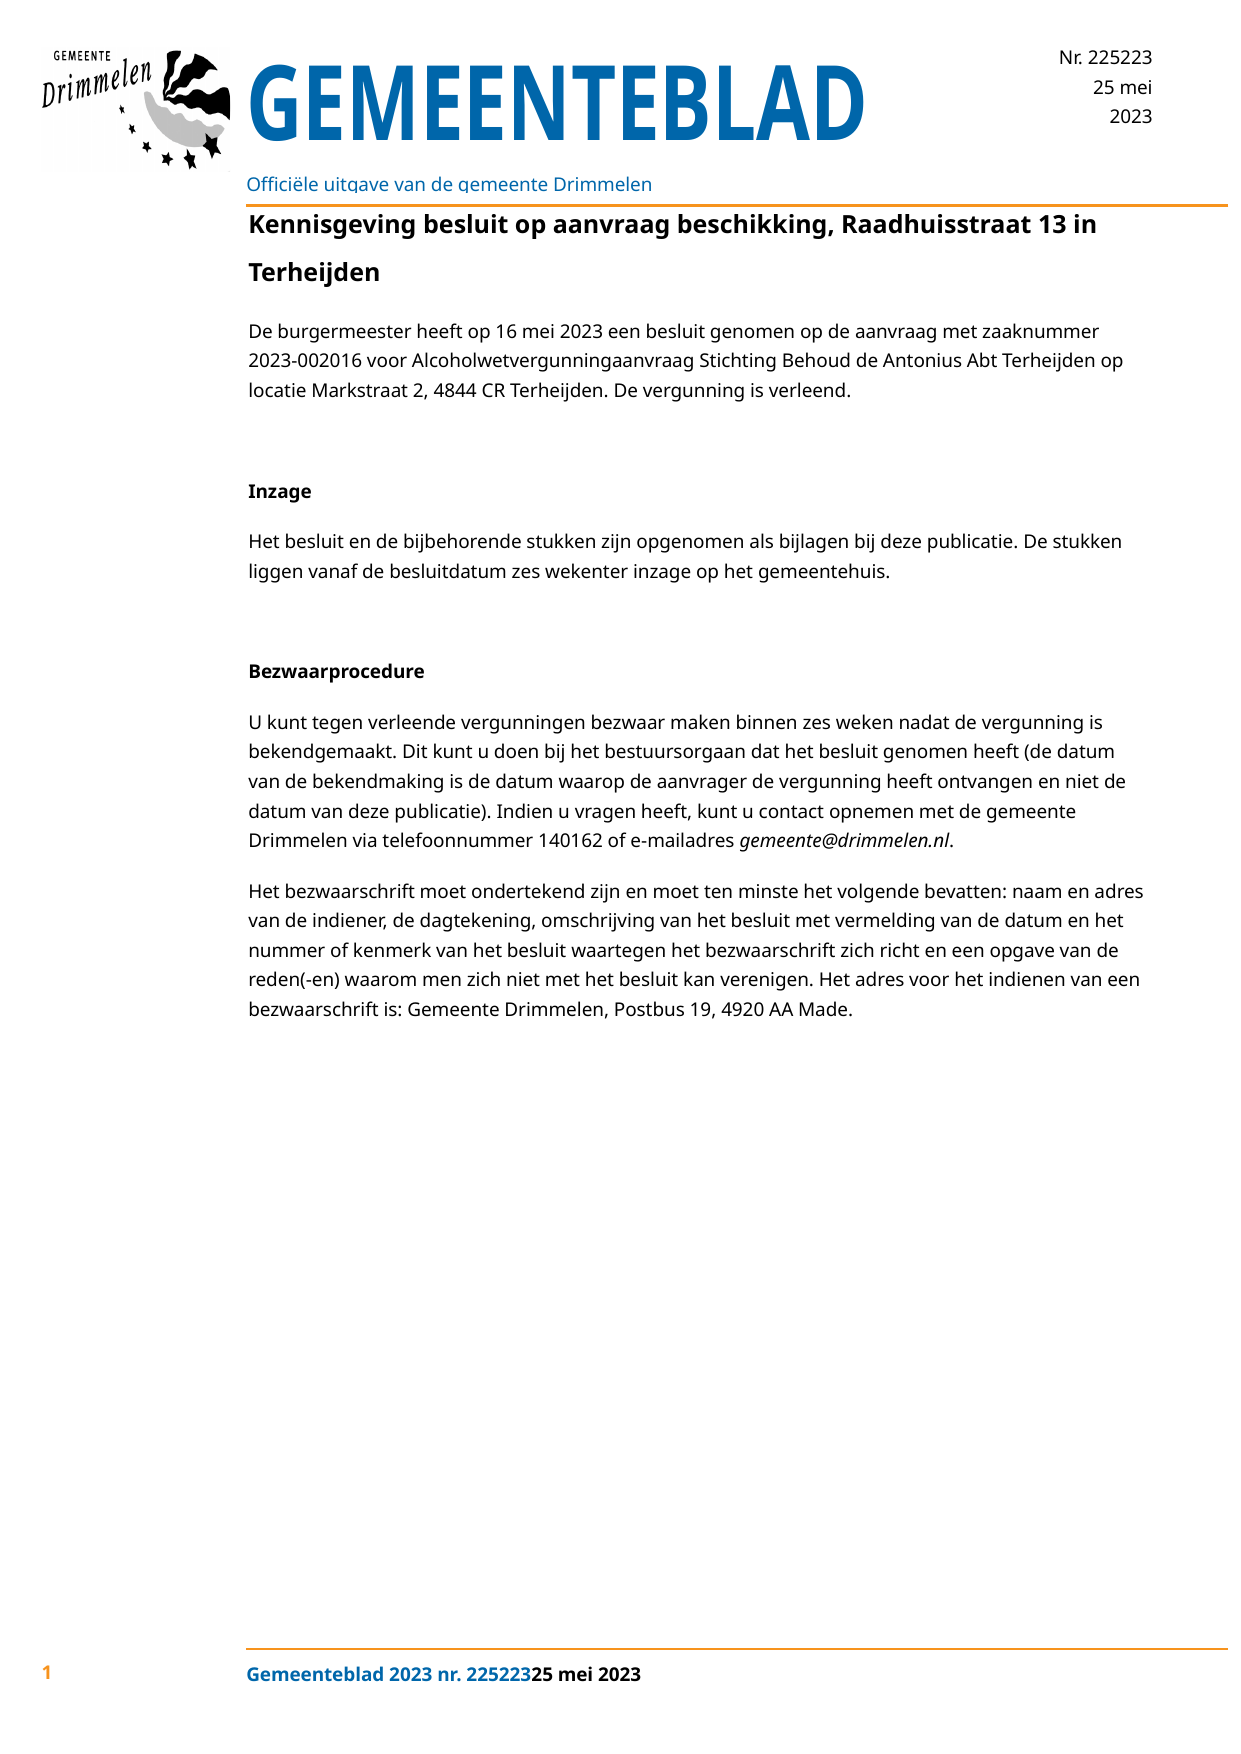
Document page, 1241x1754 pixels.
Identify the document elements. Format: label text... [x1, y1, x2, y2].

text Inzage [248, 478, 1152, 504]
picture [41, 47, 231, 172]
text Het besluit en de bijbehorende stukken zijn opgenomen als bijlagen bij deze publicatie. De stukken liggen vanaf de besluitdatum zes wekenter inzage op het gemeentehuis. [248, 528, 1152, 584]
text Kennisgeving besluit op aanvraag beschikking, Raadhuisstraat 13 in Terheijden [248, 207, 1152, 288]
text U kunt tegen verleende vergunningen bezwaar maken binnen zes weken nadat de vergunning is bekendgemaakt. Dit kunt u doen bij het bestuursorgaan dat het besluit genomen heeft (de datum van de bekendmaking is de datum waarop de aanvrager de vergunning heeft ontvangen en niet de datum van deze publicatie). Indien u vragen heeft, kunt u contact opnemen met de gemeente Drimmelen via telefoonnummer 140162 of e-mailadres gemeente@drimmelen.nl. [248, 709, 1152, 853]
text Het bezwaarschrift moet ondertekend zijn en moet ten minste het volgende bevatten: naam en adres van de indiener, de dagtekening, omschrijving van het besluit met vermelding van de datum en het nummer of kenmerk van het besluit waartegen het bezwaarschrift zich richt en een opgave van de reden(-en) waarom men zich niet met het besluit kan verenigen. Het adres voor het indienen van een bezwaarschrift is: Gemeente Drimmelen, Postbus 19, 4920 AA Made. [248, 878, 1152, 1022]
text De burgermeester heeft op 16 mei 2023 een besluit genomen op de aanvraag met zaaknummer 2023-002016 voor Alcoholwetvergunningaanvraag Stichting Behoud de Antonius Abt Terheijden op locatie Markstraat 2, 4844 CR Terheijden. De vergunning is verleend. [248, 318, 1152, 403]
text Bezwaarprocedure [248, 659, 1152, 684]
